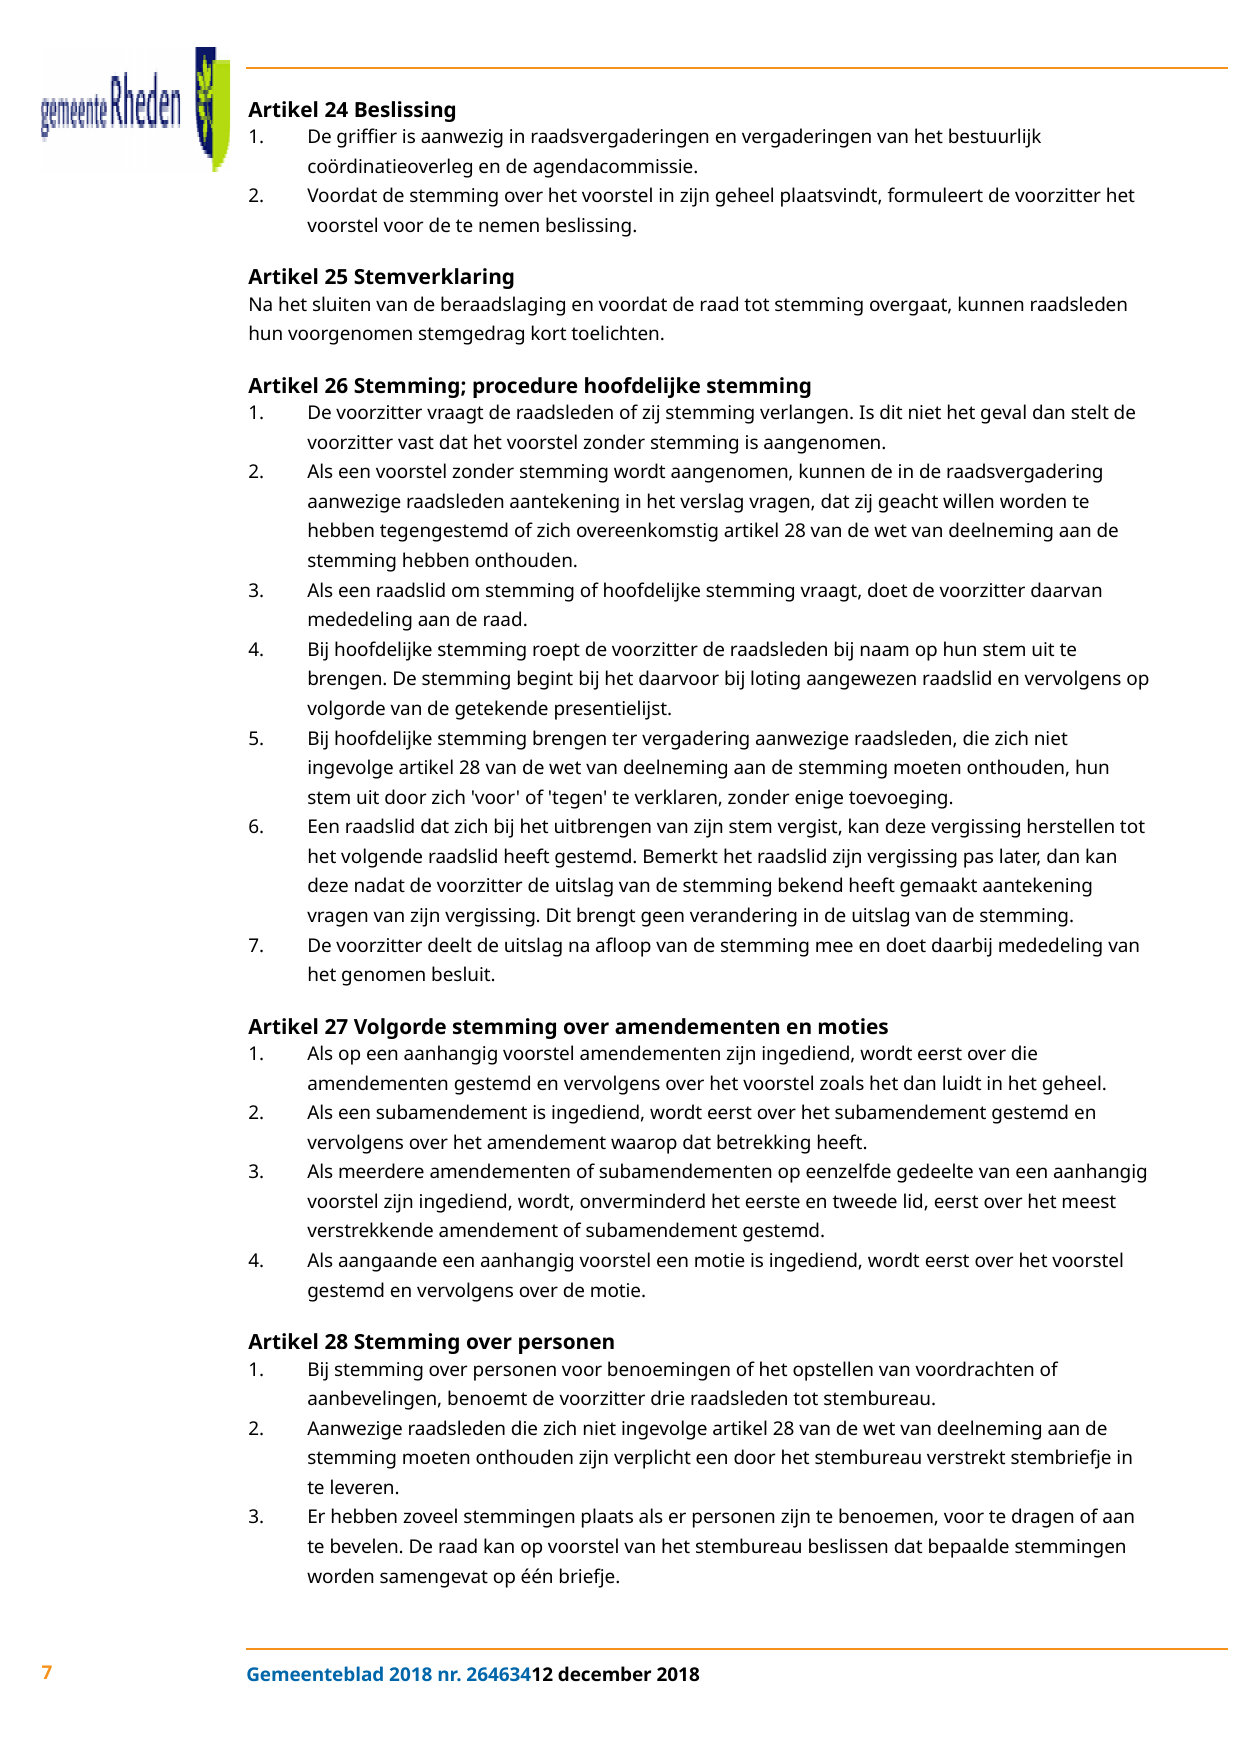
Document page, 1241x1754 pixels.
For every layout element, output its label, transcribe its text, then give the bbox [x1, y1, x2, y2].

text Artikel 26 Stemming; procedure hoofdelijke stemming [248, 371, 1152, 399]
list Bij hoofdelijke stemming roept de voorzitter de raadsleden bij naam op hun stem uit te brengen. De stemming begint bij het daarvoor bij loting aangewezen raadslid en vervolgens op volgorde van de getekende presentielijst. [248, 636, 1152, 721]
list Als meerdere amendementen of subamendementen op eenzelfde gedeelte van een aanhangig voorstel zijn ingediend, wordt, onverminderd het eerste en tweede lid, eerst over het meest verstrekkende amendement of subamendement gestemd. [248, 1158, 1152, 1243]
list Bij hoofdelijke stemming brengen ter vergadering aanwezige raadsleden, die zich niet ingevolge artikel 28 van de wet van deelneming aan de stemming moeten onthouden, hun stem uit door zich 'voor' of 'tegen' te verklaren, zonder enige toevoeging. [248, 725, 1152, 809]
list Een raadslid dat zich bij het uitbrengen van zijn stem vergist, kan deze vergissing herstellen tot het volgende raadslid heeft gestemd. Bemerkt het raadslid zijn vergissing pas later, dan kan deze nadat de voorzitter de uitslag van de stemming bekend heeft gemaakt aantekening vragen van zijn vergissing. Dit brengt geen verandering in de uitslag van de stemming. [248, 813, 1152, 928]
list De voorzitter deelt de uitslag na afloop van de stemming mee en doet daarbij mededeling van het genomen besluit. [248, 932, 1152, 987]
list De griffier is aanwezig in raadsvergaderingen en vergaderingen van het bestuurlijk coördinatieoverleg en de agendacommissie. [248, 123, 1152, 178]
list Als aangaande een aanhangig voorstel een motie is ingediend, wordt eerst over het voorstel gestemd en vervolgens over de motie. [248, 1247, 1152, 1303]
text Artikel 25 Stemverklaring [248, 262, 1152, 291]
text Artikel 27 Volgorde stemming over amendementen en moties [248, 1012, 1152, 1040]
text Artikel 28 Stemming over personen [248, 1327, 1152, 1356]
text Artikel 24 Beslissing [248, 95, 1152, 123]
list Er hebben zoveel stemmingen plaats als er personen zijn te benoemen, voor te dragen of aan te bevelen. De raad kan op voorstel van het stembureau beslissen dat bepaalde stemmingen worden samengevat op één briefje. [248, 1504, 1152, 1588]
list Als een voorstel zonder stemming wordt aangenomen, kunnen de in de raadsvergadering aanwezige raadsleden aantekening in het verslag vragen, dat zij geacht willen worden te hebben tegengestemd of zich overeenkomstig artikel 28 van de wet van deelneming aan de stemming hebben onthouden. [248, 458, 1152, 573]
text Na het sluiten van de beraadslaging en voordat de raad tot stemming overgaat, kunnen raadsleden hun voorgenomen stemgedrag kort toelichten. [248, 291, 1152, 346]
picture [41, 47, 231, 172]
list De voorzitter vraagt de raadsleden of zij stemming verlangen. Is dit niet het geval dan stelt de voorzitter vast dat het voorstel zonder stemming is aangenomen. [248, 399, 1152, 454]
list Als op een aanhangig voorstel amendementen zijn ingediend, wordt eerst over die amendementen gestemd en vervolgens over het voorstel zoals het dan luidt in het geheel. [248, 1040, 1152, 1096]
list Als een raadslid om stemming of hoofdelijke stemming vraagt, doet de voorzitter daarvan mededeling aan de raad. [248, 577, 1152, 632]
list Bij stemming over personen voor benoemingen of het opstellen van voordrachten of aanbevelingen, benoemt de voorzitter drie raadsleden tot stembureau. [248, 1356, 1152, 1411]
list Voordat de stemming over het voorstel in zijn geheel plaatsvindt, formuleert de voorzitter het voorstel voor de te nemen beslissing. [248, 182, 1152, 238]
list Als een subamendement is ingediend, wordt eerst over het subamendement gestemd en vervolgens over het amendement waarop dat betrekking heeft. [248, 1099, 1152, 1155]
list Aanwezige raadsleden die zich niet ingevolge artikel 28 van de wet van deelneming aan de stemming moeten onthouden zijn verplicht een door het stembureau verstrekt stembriefje in te leveren. [248, 1415, 1152, 1500]
